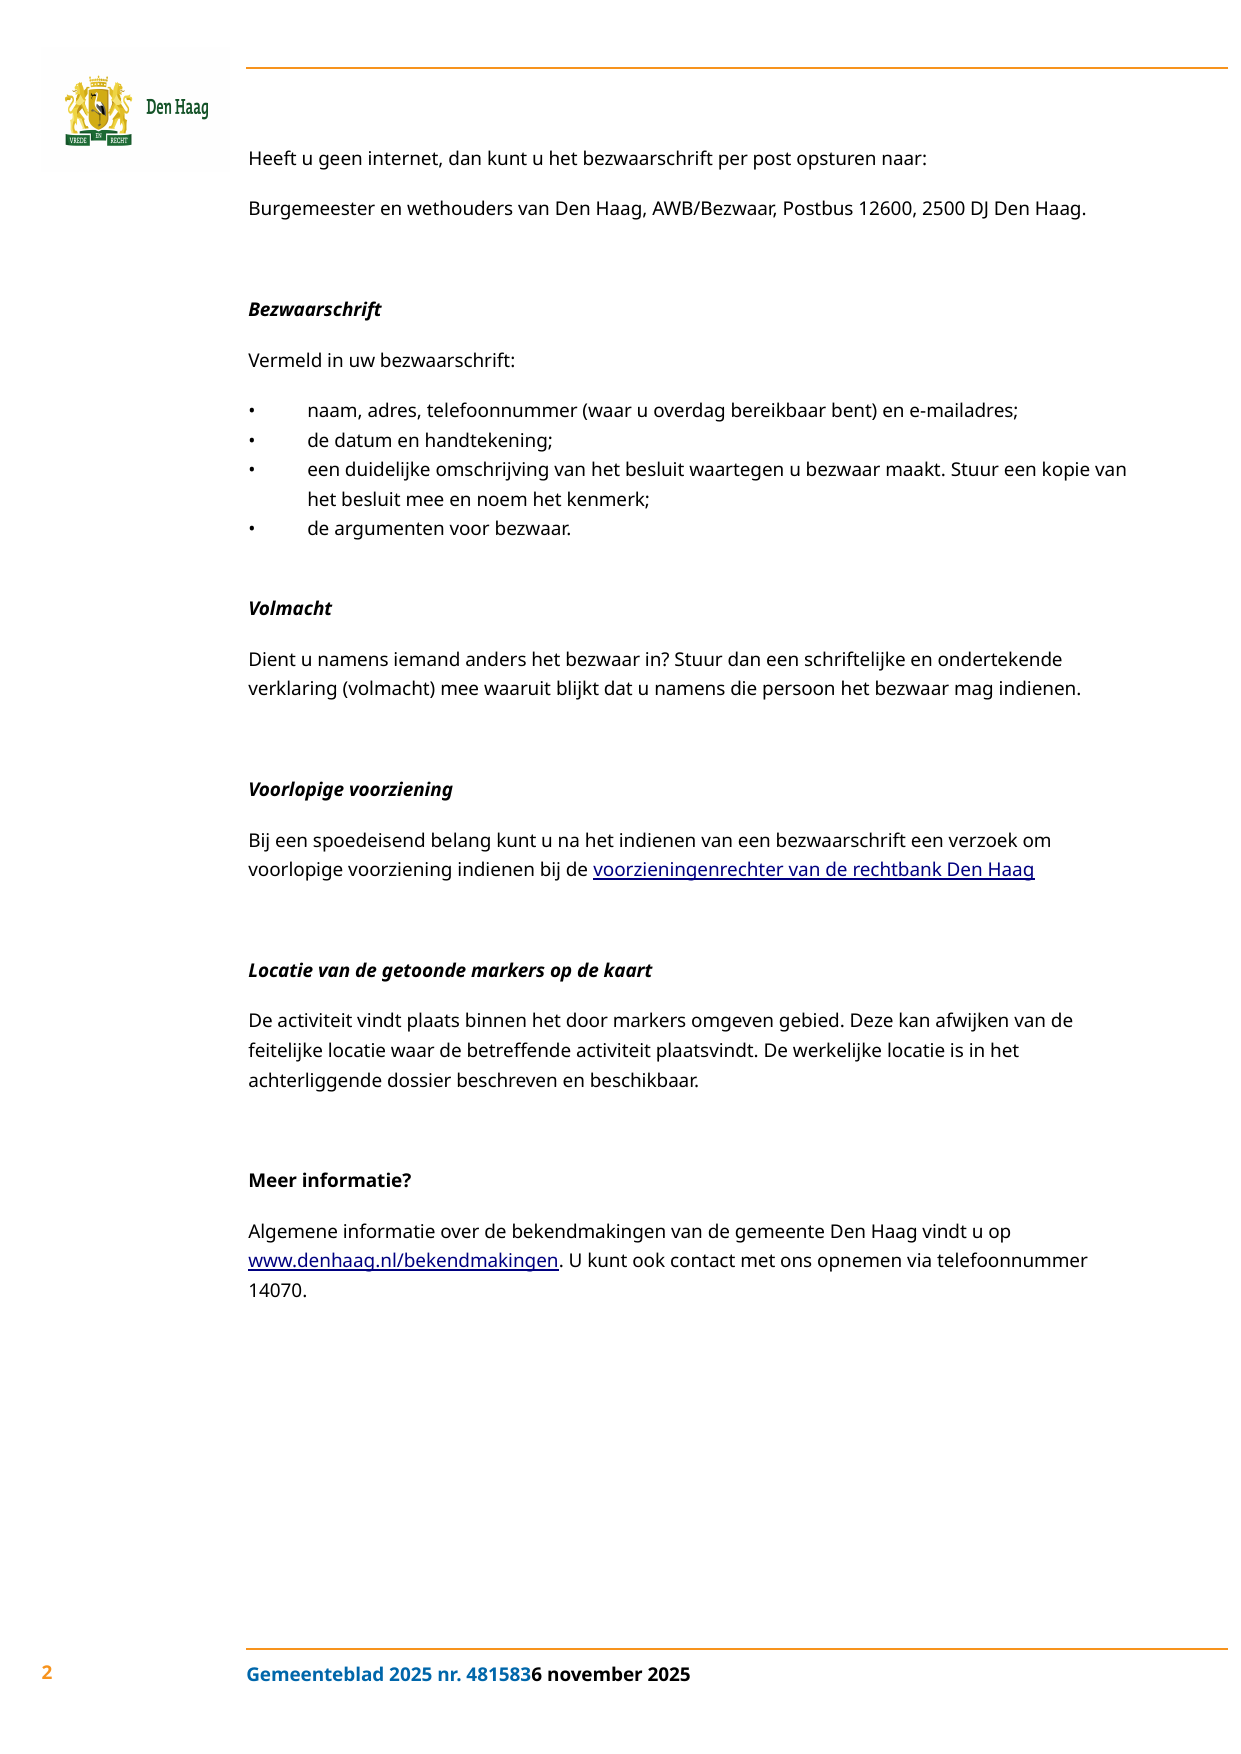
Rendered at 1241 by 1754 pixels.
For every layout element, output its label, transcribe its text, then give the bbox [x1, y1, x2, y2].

list naam, adres, telefoonnummer (waar u overdag bereikbaar bent) en e-mailadres; [248, 397, 1152, 423]
text Volmacht [248, 596, 1152, 621]
text Algemene informatie over de bekendmakingen van de gemeente Den Haag vindt u op www.denhaag.nl/bekendmakingen. U kunt ook contact met ons opnemen via telefoonnummer 14070. [248, 1218, 1152, 1303]
list de argumenten voor bezwaar. [248, 516, 1152, 541]
picture [41, 47, 231, 172]
text Bij een spoedeisend belang kunt u na het indienen van een bezwaarschrift een verzoek om voorlopige voorziening indienen bij de voorzieningenrechter van de rechtbank Den Haag [248, 827, 1152, 882]
text De activiteit vindt plaats binnen het door markers omgeven gebied. Deze kan afwijken van de feitelijke locatie waar de betreffende activiteit plaatsvindt. De werkelijke locatie is in het achterliggende dossier beschreven en beschikbaar. [248, 1008, 1152, 1093]
text Meer informatie? [248, 1168, 1152, 1193]
text Dient u namens iemand anders het bezwaar in? Stuur dan een schriftelijke en ondertekende verklaring (volmacht) mee waaruit blijkt dat u namens die persoon het bezwaar mag indienen. [248, 646, 1152, 701]
list een duidelijke omschrijving van het besluit waartegen u bezwaar maakt. Stuur een kopie van het besluit mee en noem het kenmerk; [248, 456, 1152, 512]
text Heeft u geen internet, dan kunt u het bezwaarschrift per post opsturen naar: [248, 145, 1152, 171]
text Locatie van de getoonde markers op de kaart [248, 957, 1152, 983]
text Vermeld in uw bezwaarschrift: [248, 347, 1152, 373]
text Voorlopige voorziening [248, 776, 1152, 802]
text Burgemeester en wethouders van Den Haag, AWB/Bezwaar, Postbus 12600, 2500 DJ Den Haag. [248, 196, 1152, 221]
text Bezwaarschrift [248, 296, 1152, 322]
list de datum en handtekening; [248, 427, 1152, 453]
